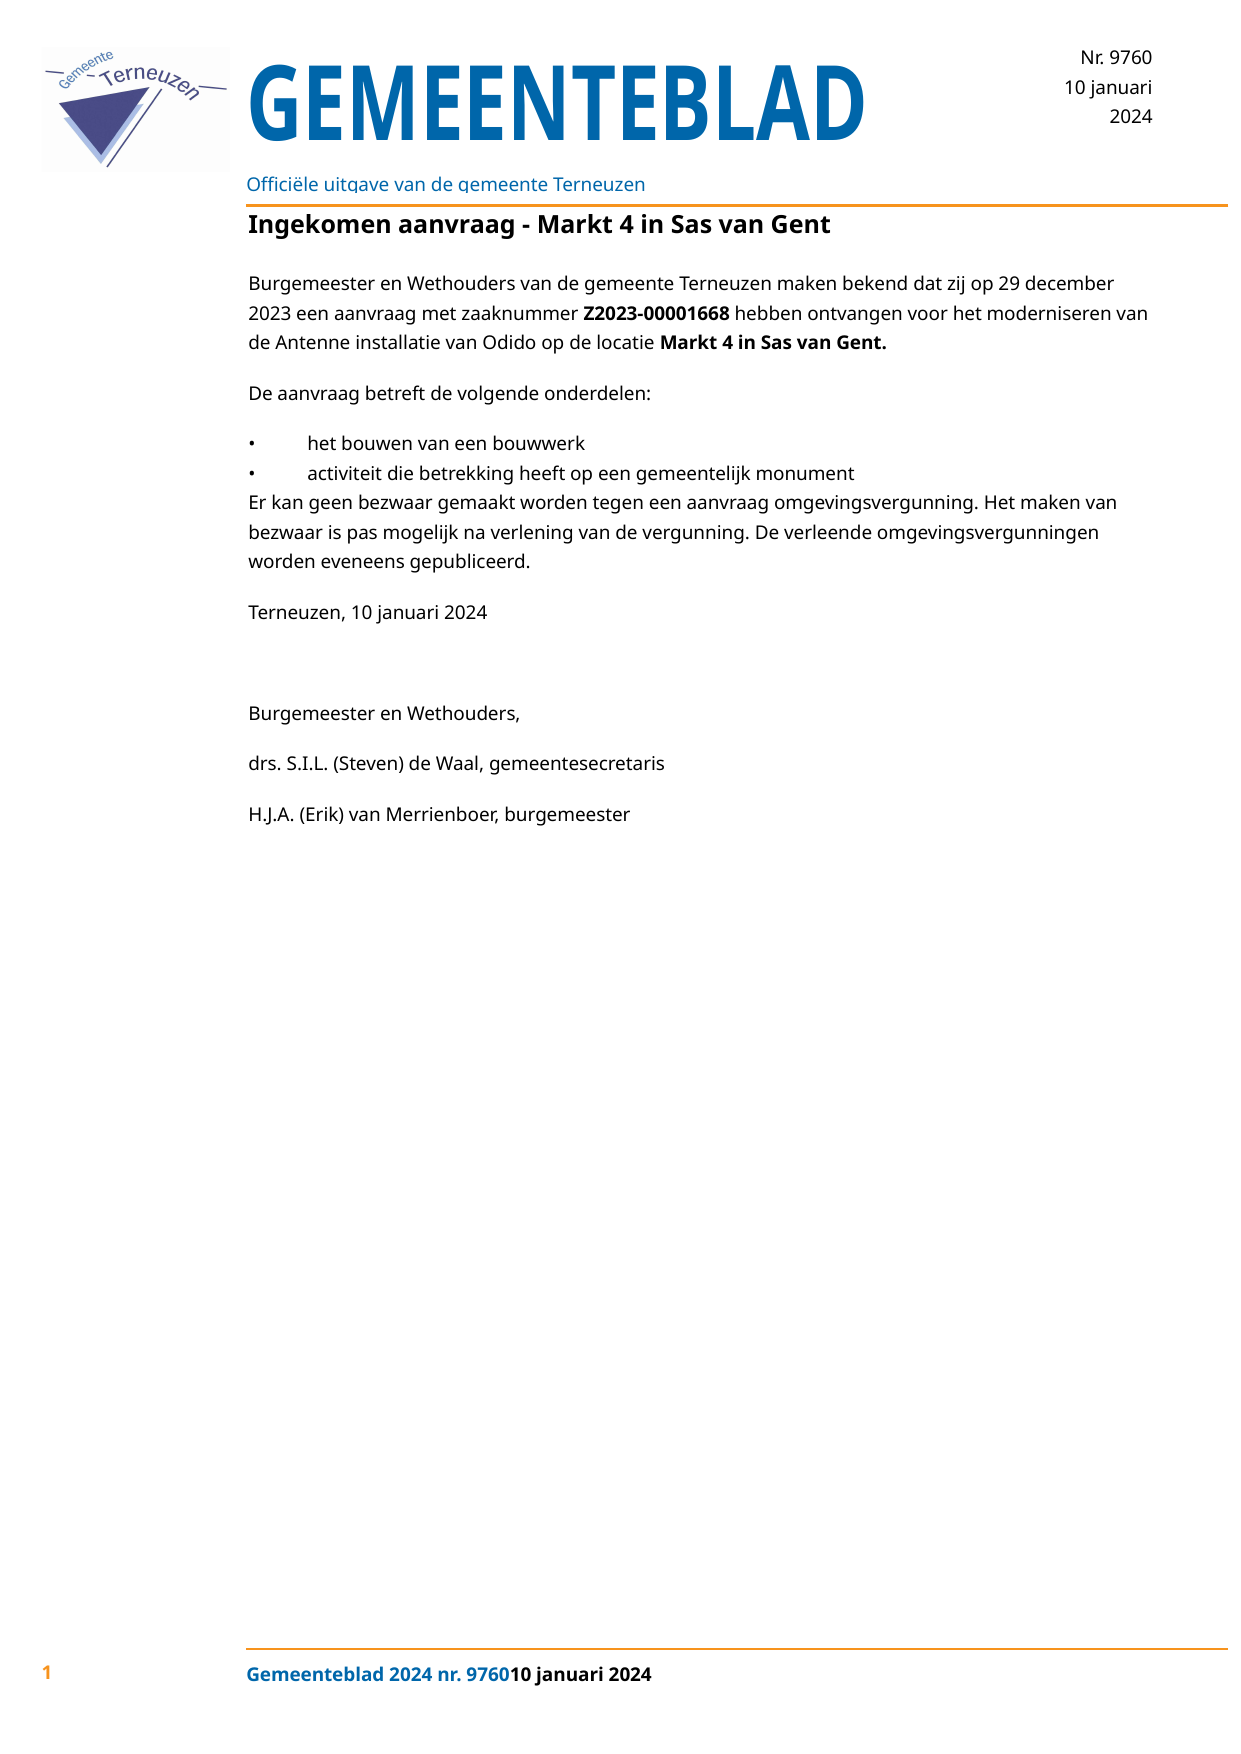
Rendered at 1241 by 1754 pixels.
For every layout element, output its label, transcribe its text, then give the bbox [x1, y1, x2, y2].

text Burgemeester en Wethouders van de gemeente Terneuzen maken bekend dat zij op 29 december 2023 een aanvraag met zaaknummer Z2023-00001668 hebben ontvangen voor het moderniseren van de Antenne installatie van Odido op de locatie Markt 4 in Sas van Gent. [248, 270, 1152, 355]
picture [41, 47, 231, 172]
list het bouwen van een bouwwerk [248, 430, 1152, 456]
text Ingekomen aanvraag - Markt 4 in Sas van Gent [248, 207, 1152, 241]
text Terneuzen, 10 januari 2024 [248, 599, 1152, 625]
text drs. S.I.L. (Steven) de Waal, gemeentesecretaris [248, 750, 1152, 776]
text H.J.A. (Erik) van Merrienboer, burgemeester [248, 801, 1152, 826]
text De aanvraag betreft de volgende onderdelen: [248, 380, 1152, 406]
text Burgemeester en Wethouders, [248, 700, 1152, 726]
text Er kan geen bezwaar gemaakt worden tegen een aanvraag omgevingsvergunning. Het maken van bezwaar is pas mogelijk na verlening van de vergunning. De verleende omgevingsvergunningen worden eveneens gepubliceerd. [248, 489, 1152, 574]
list activiteit die betrekking heeft op een gemeentelijk monument [248, 460, 1152, 486]
